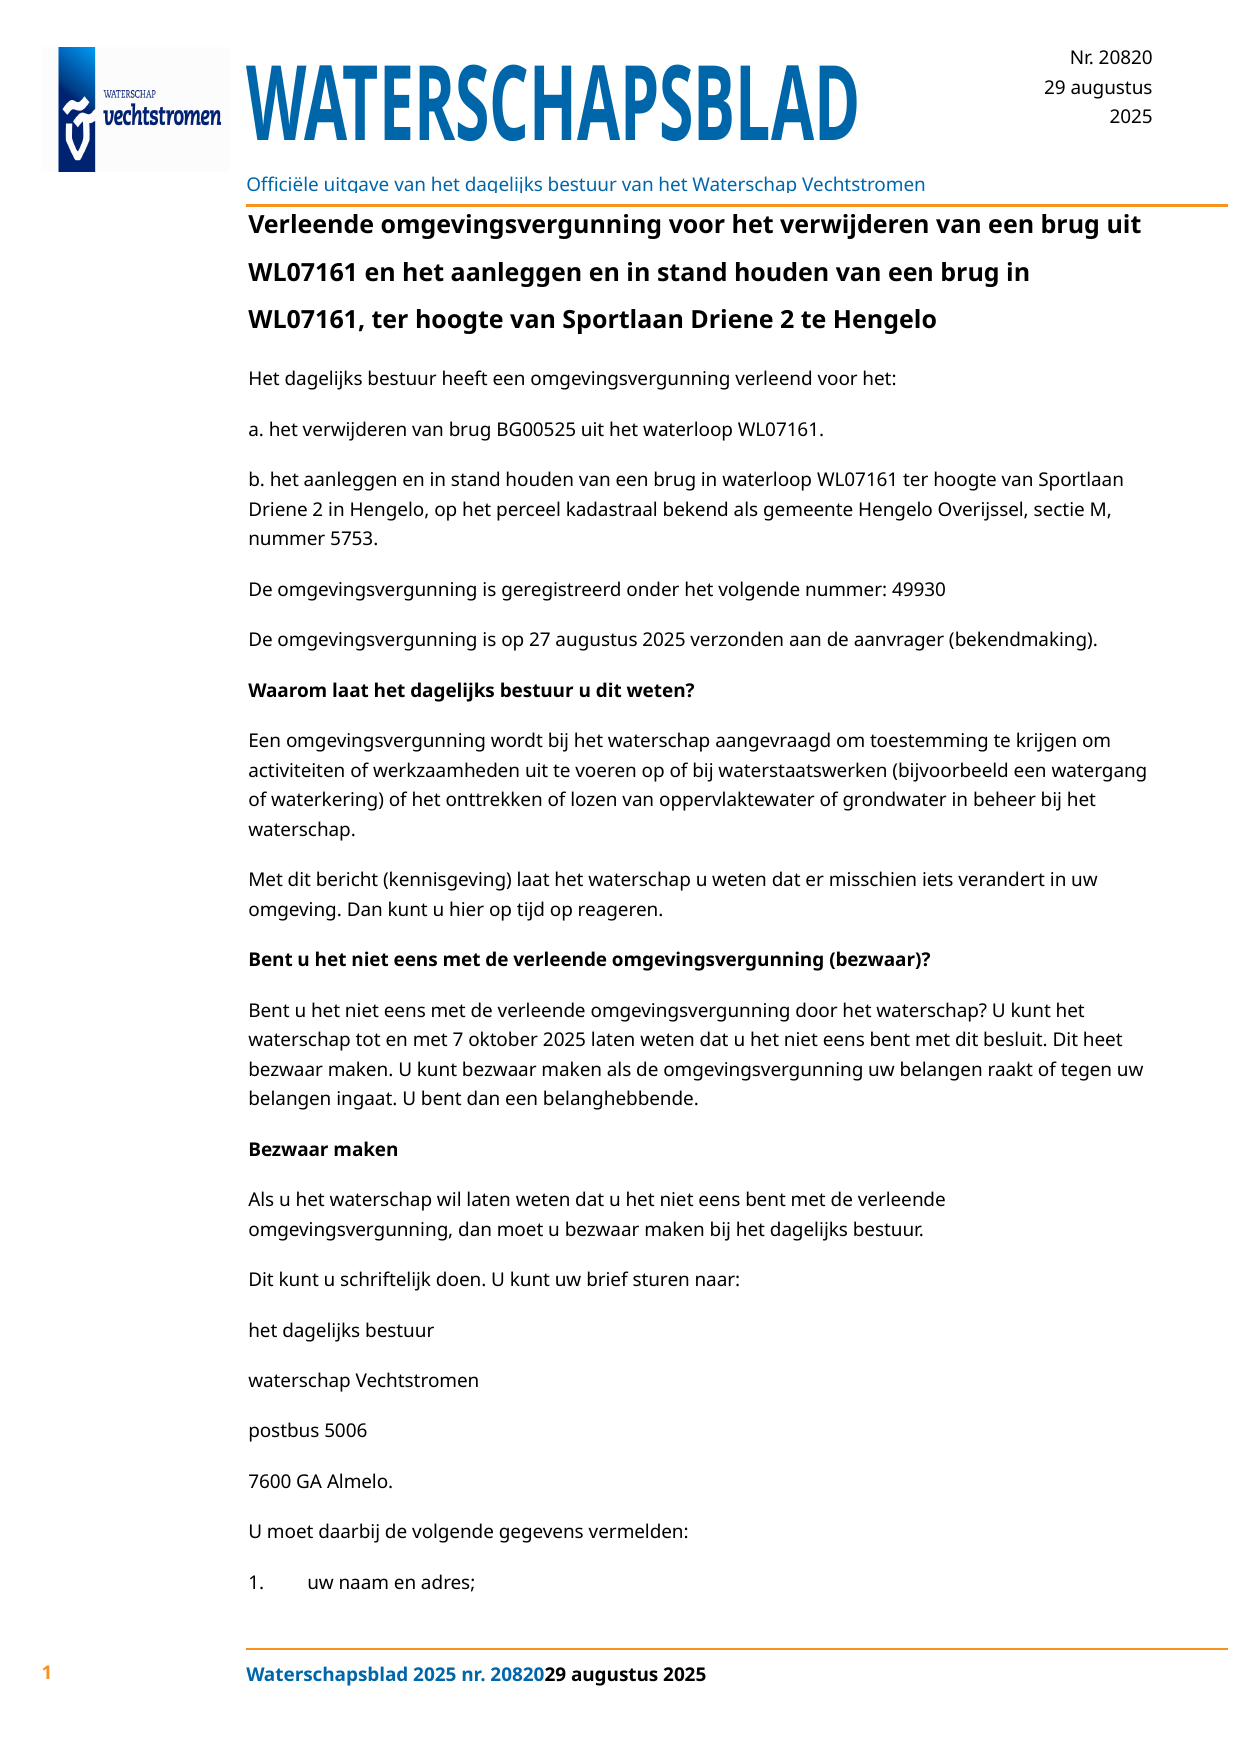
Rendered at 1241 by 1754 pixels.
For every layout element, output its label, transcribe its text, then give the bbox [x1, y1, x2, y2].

picture [41, 47, 231, 172]
text Bent u het niet eens met de verleende omgevingsvergunning door het waterschap? U kunt het waterschap tot en met 7 oktober 2025 laten weten dat u het niet eens bent met dit besluit. Dit heet bezwaar maken. U kunt bezwaar maken als de omgevingsvergunning uw belangen raakt of tegen uw belangen ingaat. U bent dan een belanghebbende. [248, 997, 1152, 1111]
text Verleende omgevingsvergunning voor het verwijderen van een brug uit WL07161 en het aanleggen en in stand houden van een brug in WL07161, ter hoogte van Sportlaan Driene 2 te Hengelo [248, 207, 1152, 336]
text het dagelijks bestuur [248, 1317, 1152, 1342]
text b. het aanleggen en in stand houden van een brug in waterloop WL07161 ter hoogte van Sportlaan Driene 2 in Hengelo, op het perceel kadastraal bekend als gemeente Hengelo Overijssel, sectie M, nummer 5753. [248, 466, 1152, 551]
text Bezwaar maken [248, 1136, 1152, 1162]
text 7600 GA Almelo. [248, 1468, 1152, 1494]
text Bent u het niet eens met de verleende omgevingsvergunning (bezwaar)? [248, 946, 1152, 972]
text Waarom laat het dagelijks bestuur u dit weten? [248, 677, 1152, 702]
text De omgevingsvergunning is op 27 augustus 2025 verzonden aan de aanvrager (bekendmaking). [248, 626, 1152, 652]
text Dit kunt u schriftelijk doen. U kunt uw brief sturen naar: [248, 1266, 1152, 1292]
text U moet daarbij de volgende gegevens vermelden: [248, 1518, 1152, 1544]
list uw naam en adres; [248, 1569, 1152, 1594]
text Een omgevingsvergunning wordt bij het waterschap aangevraagd om toestemming te krijgen om activiteiten of werkzaamheden uit te voeren op of bij waterstaatswerken (bijvoorbeeld een watergang of waterkering) of het onttrekken of lozen van oppervlaktewater of grondwater in beheer bij het waterschap. [248, 727, 1152, 842]
text waterschap Vechtstromen [248, 1367, 1152, 1393]
text postbus 5006 [248, 1418, 1152, 1443]
text a. het verwijderen van brug BG00525 uit het waterloop WL07161. [248, 416, 1152, 442]
text De omgevingsvergunning is geregistreerd onder het volgende nummer: 49930 [248, 576, 1152, 602]
text Het dagelijks bestuur heeft een omgevingsvergunning verleend voor het: [248, 366, 1152, 391]
text Met dit bericht (kennisgeving) laat het waterschap u weten dat er misschien iets verandert in uw omgeving. Dan kunt u hier op tijd op reageren. [248, 866, 1152, 922]
text Als u het waterschap wil laten weten dat u het niet eens bent met de verleende omgevingsvergunning, dan moet u bezwaar maken bij het dagelijks bestuur. [248, 1186, 1152, 1242]
